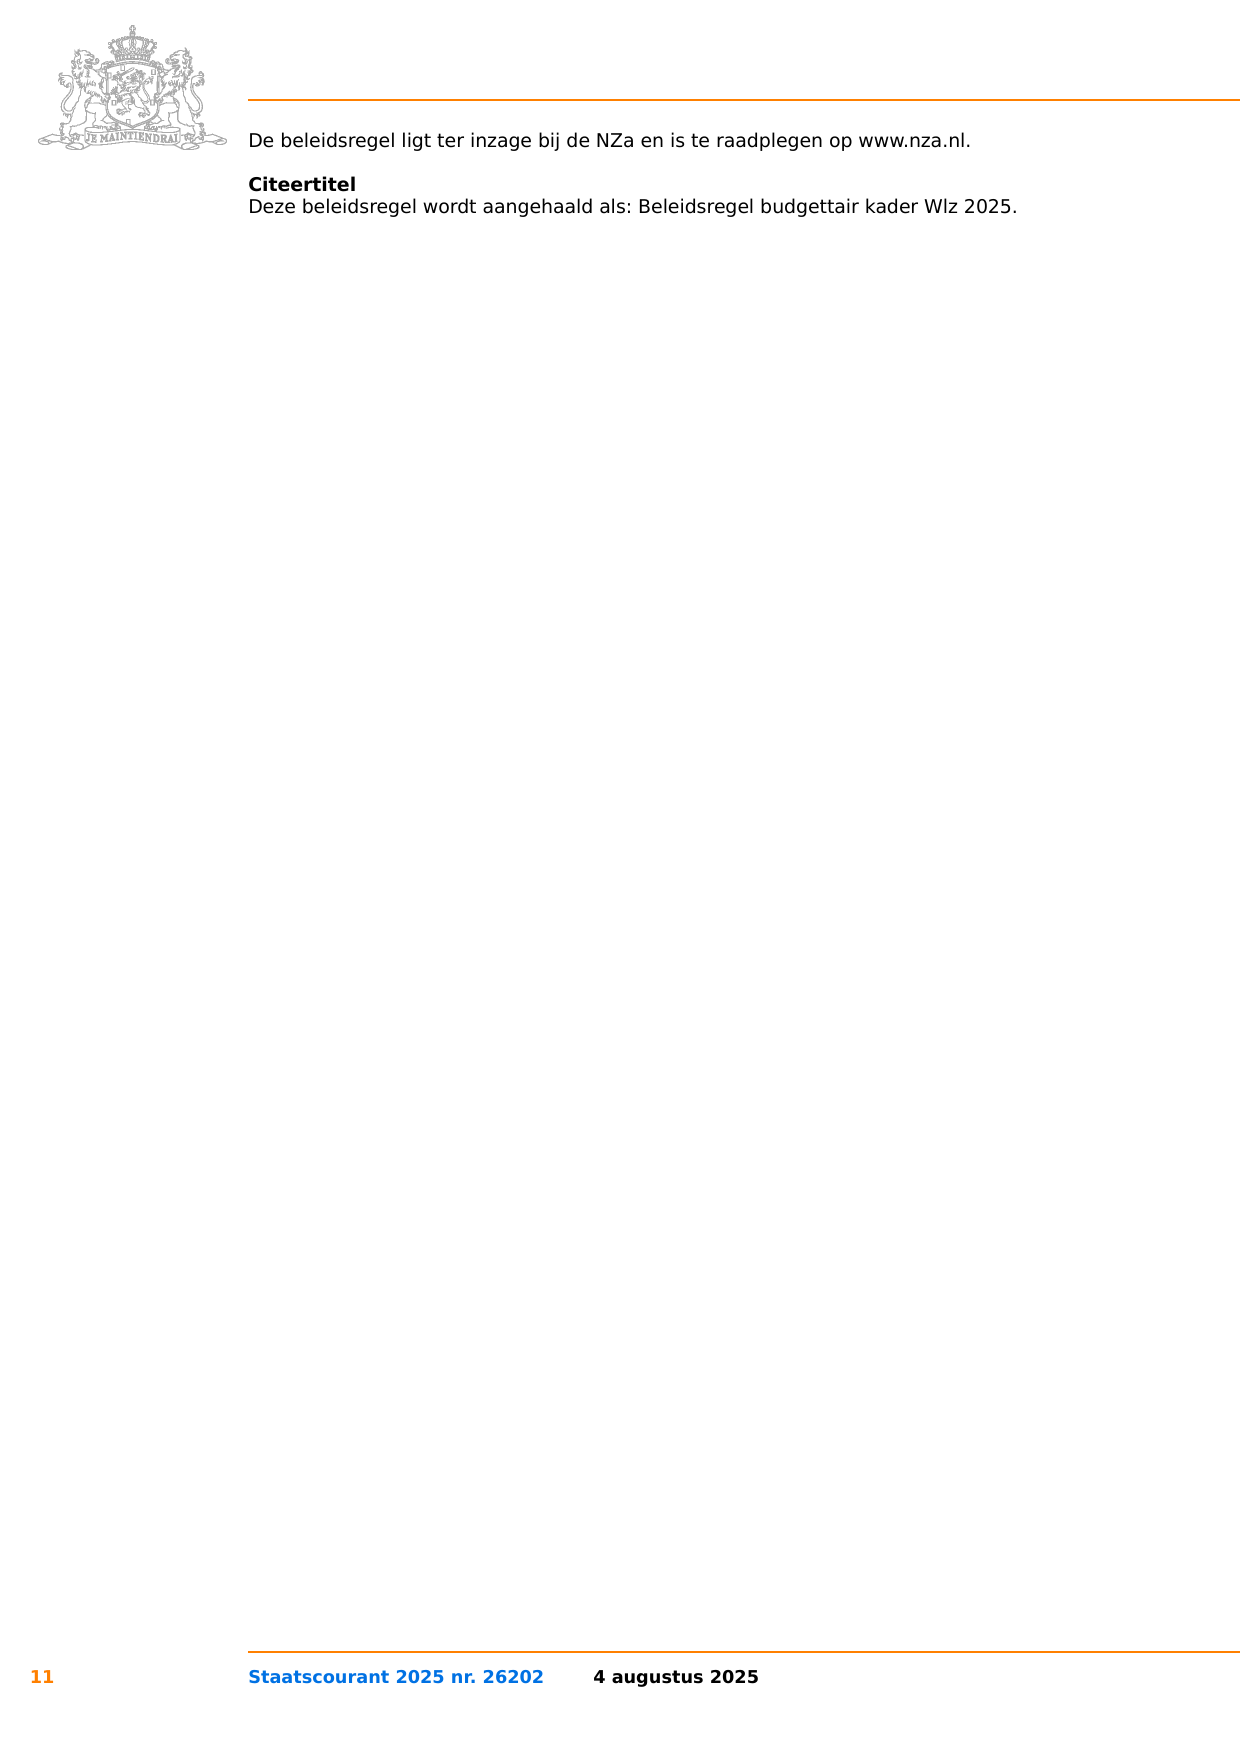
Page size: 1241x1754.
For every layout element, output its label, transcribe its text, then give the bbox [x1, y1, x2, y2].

picture [38, 25, 227, 150]
subtitle Citeertitel [248, 174, 1163, 196]
text Deze beleidsregel wordt aangehaald als: Beleidsregel budgettair kader Wlz 2025. [248, 196, 1163, 218]
text De beleidsregel ligt ter inzage bij de NZa en is te raadplegen op www.nza.nl. [248, 130, 1163, 152]
